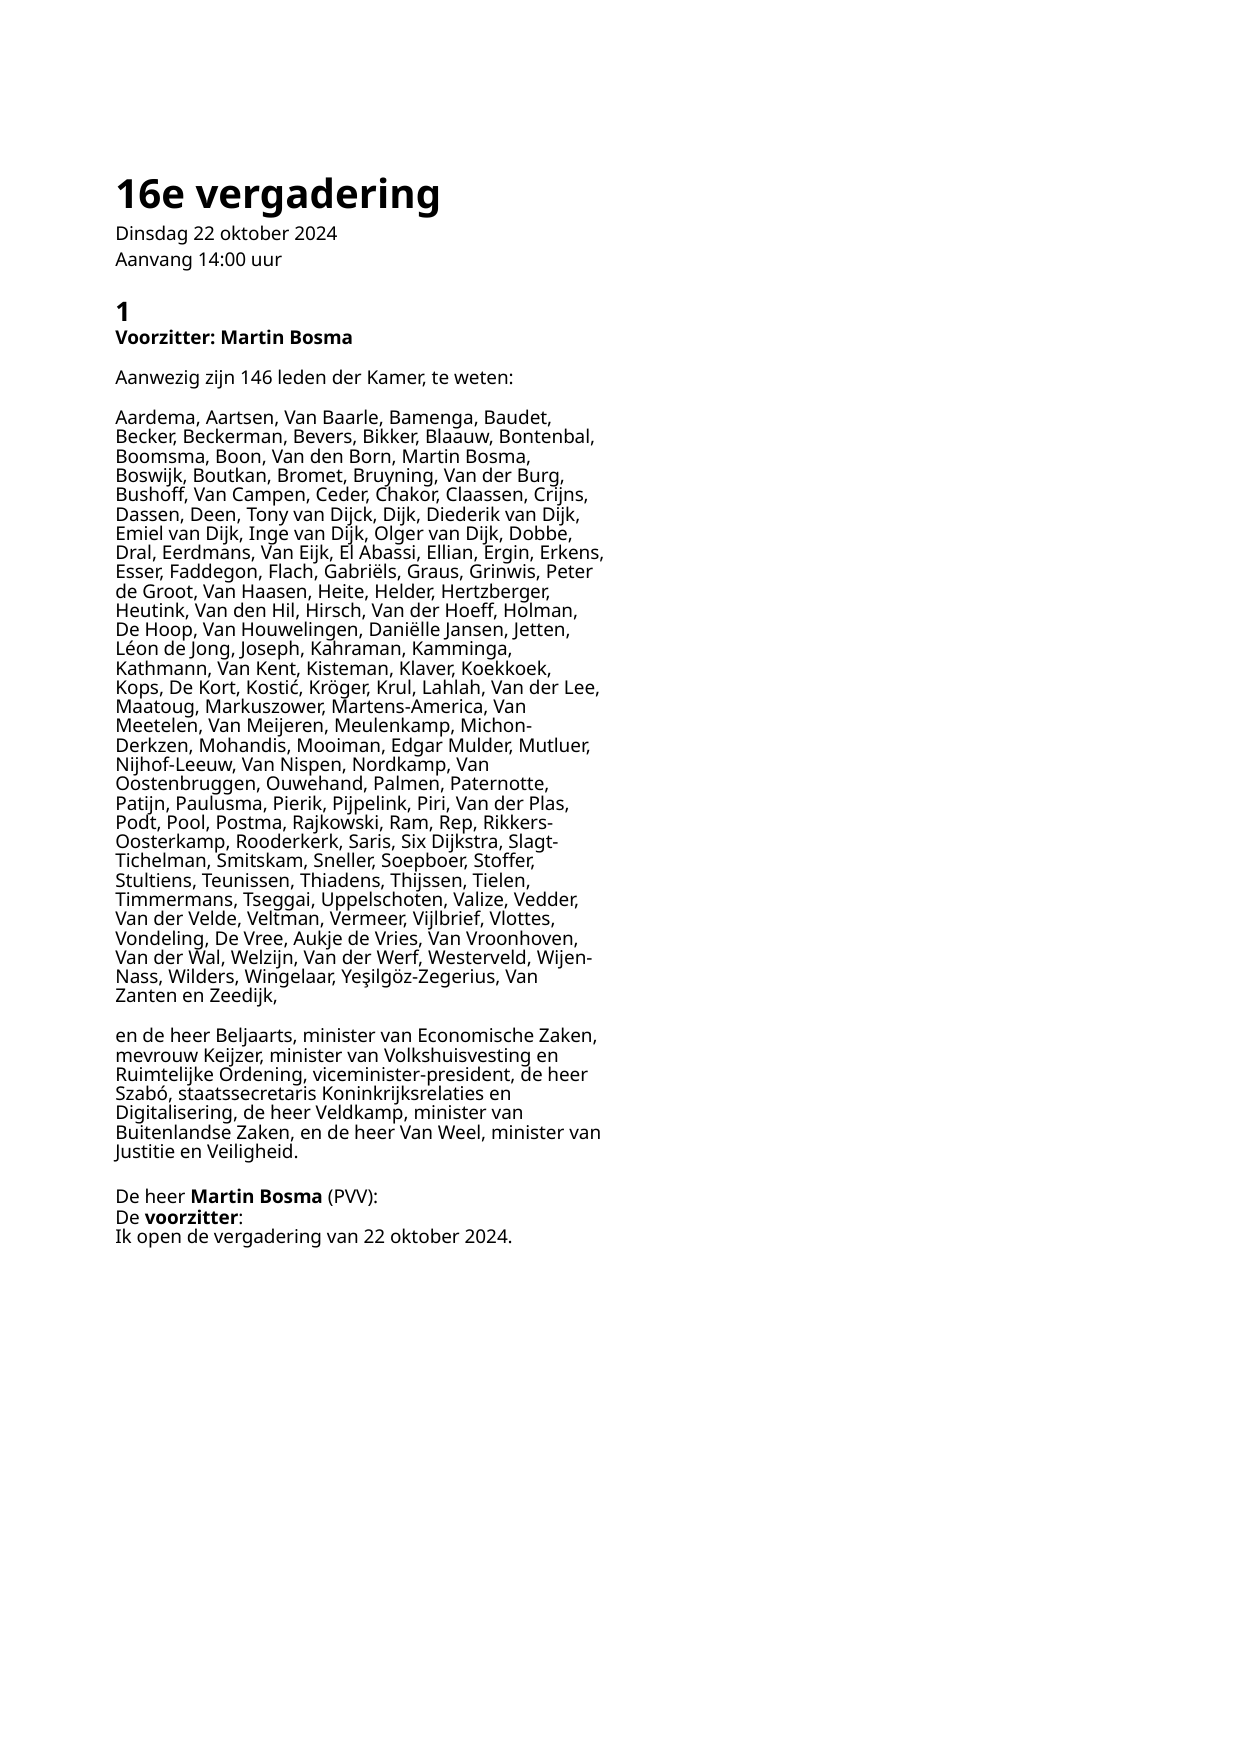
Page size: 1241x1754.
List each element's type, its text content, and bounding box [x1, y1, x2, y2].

text Aanwezig zijn 146 leden der Kamer, te weten: [115, 369, 605, 388]
text 1 [115, 292, 605, 329]
text 16e vergadering [115, 165, 605, 220]
text De voorzitter: [115, 1209, 605, 1228]
text De heer Martin Bosma (PVV): [115, 1183, 605, 1209]
text Dinsdag 22 oktober 2024 [115, 220, 605, 246]
text Aanvang 14:00 uur [115, 246, 605, 272]
text en de heer Beljaarts, minister van Economische Zaken, mevrouw Keijzer, minister van Volkshuisvesting en Ruimtelijke Ordening, viceminister-president, de heer Szabó, staatssecretaris Koninkrijksrelaties en Digitalisering, de heer Veldkamp, minister van Buitenlandse Zaken, en de heer Van Weel, minister van Justitie en Veiligheid. [115, 1027, 605, 1162]
text Voorzitter: Martin Bosma [115, 329, 605, 348]
text Ik open de vergadering van 22 oktober 2024. [115, 1228, 605, 1247]
text Aardema, Aartsen, Van Baarle, Bamenga, Baudet, Becker, Beckerman, Bevers, Bikker, Blaauw, Bontenbal, Boomsma, Boon, Van den Born, Martin Bosma, Boswijk, Boutkan, Bromet, Bruyning, Van der Burg, Bushoff, Van Campen, Ceder, Chakor, Claassen, Crijns, Dassen, Deen, Tony van Dijck, Dijk, Diederik van Dijk, Emiel van Dijk, Inge van Dijk, Olger van Dijk, Dobbe, Dral, Eerdmans, Van Eijk, El Abassi, Ellian, Ergin, Erkens, Esser, Faddegon, Flach, Gabriëls, Graus, Grinwis, Peter de Groot, Van Haasen, Heite, Helder, Hertzberger, Heutink, Van den Hil, Hirsch, Van der Hoeff, Holman, De Hoop, Van Houwelingen, Daniëlle Jansen, Jetten, Léon de Jong, Joseph, Kahraman, Kamminga, Kathmann, Van Kent, Kisteman, Klaver, Koekkoek, Kops, De Kort, Kostić, Kröger, Krul, Lahlah, Van der Lee, Maatoug, Markuszower, Martens-America, Van Meetelen, Van Meijeren, Meulenkamp, Michon-Derkzen, Mohandis, Mooiman, Edgar Mulder, Mutluer, Nijhof-Leeuw, Van Nispen, Nordkamp, Van Oostenbruggen, Ouwehand, Palmen, Paternotte, Patijn, Paulusma, Pierik, Pijpelink, Piri, Van der Plas, Podt, Pool, Postma, Rajkowski, Ram, Rep, Rikkers-Oosterkamp, Rooderkerk, Saris, Six Dijkstra, Slagt-Tichelman, Smitskam, Sneller, Soepboer, Stoffer, Stultiens, Teunissen, Thiadens, Thijssen, Tielen, Timmermans, Tseggai, Uppelschoten, Valize, Vedder, Van der Velde, Veltman, Vermeer, Vijlbrief, Vlottes, Vondeling, De Vree, Aukje de Vries, Van Vroonhoven, Van der Wal, Welzijn, Van der Werf, Westerveld, Wijen-Nass, Wilders, Wingelaar, Yeşilgöz-Zegerius, Van Zanten en Zeedijk, [115, 409, 605, 1007]
